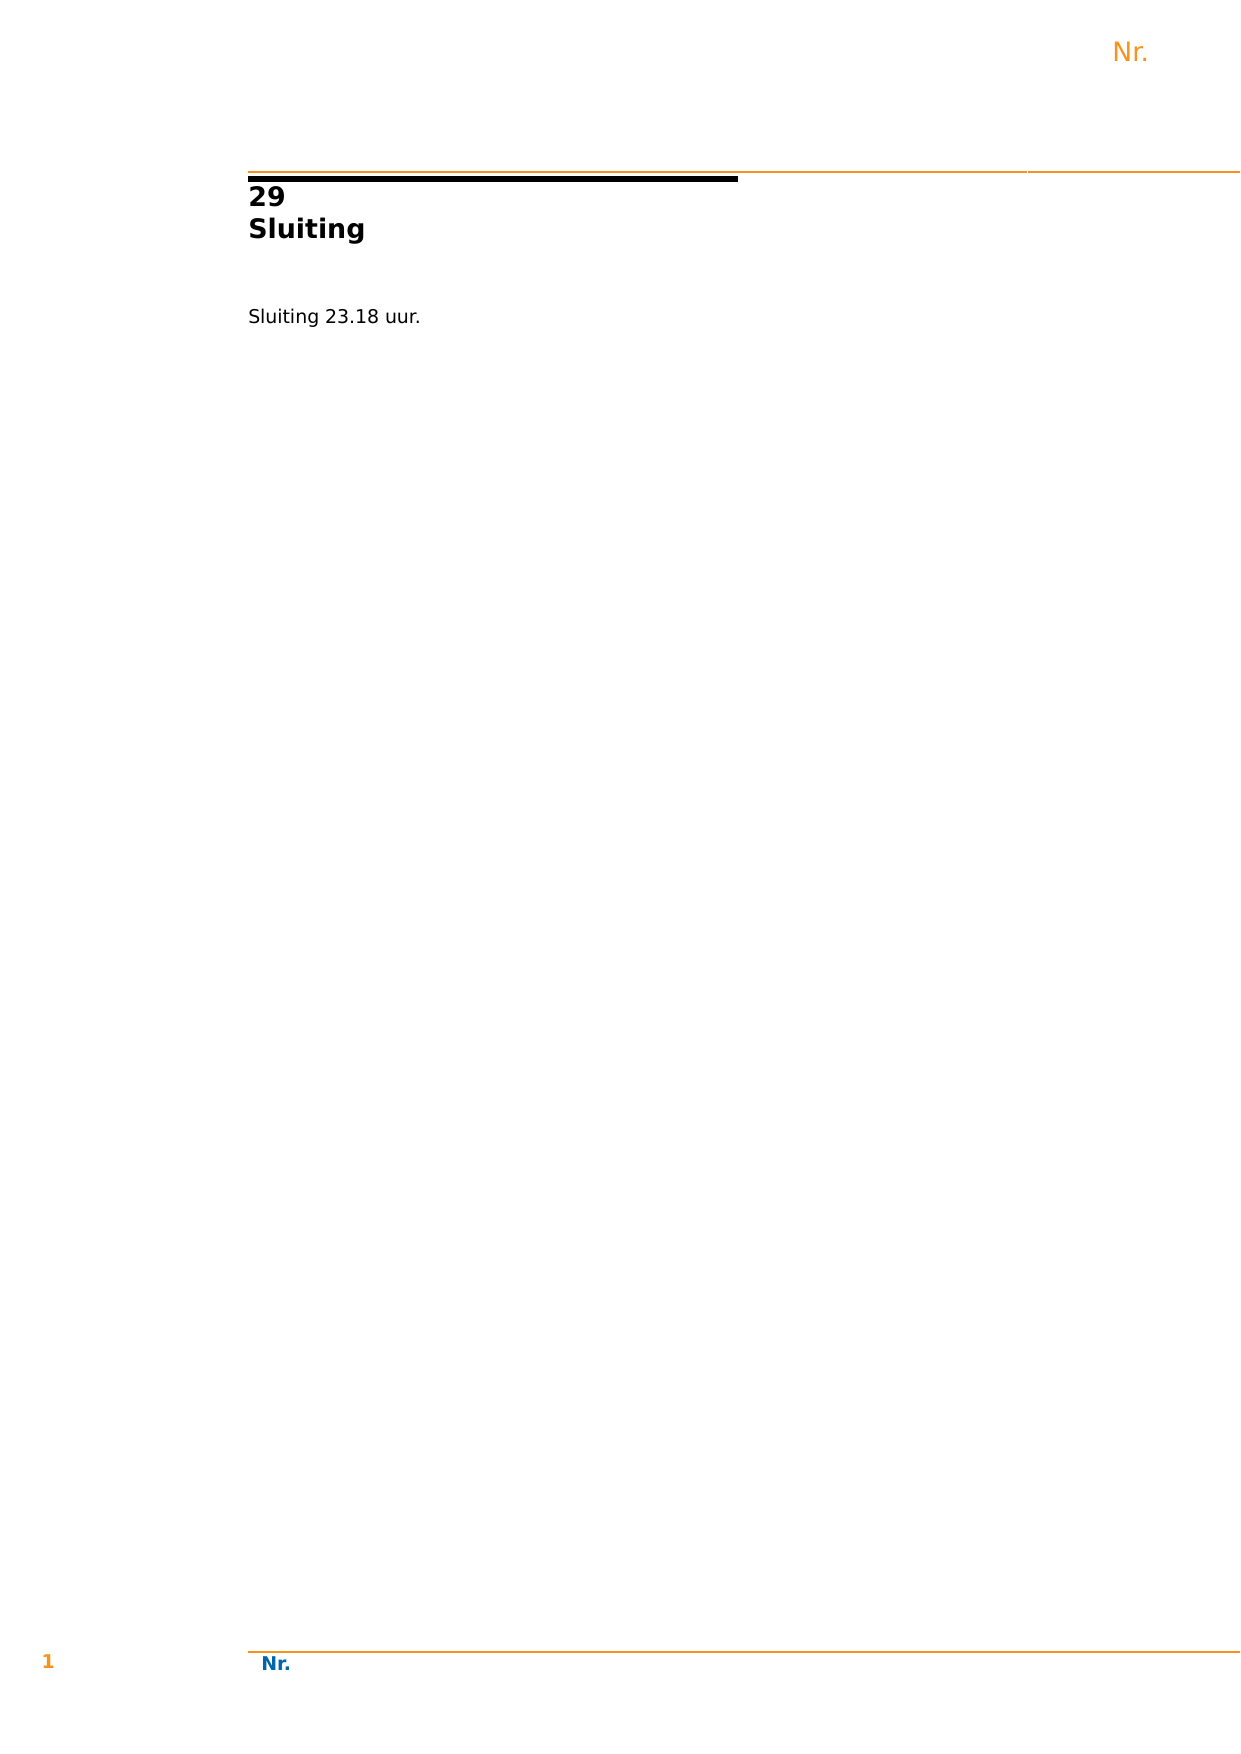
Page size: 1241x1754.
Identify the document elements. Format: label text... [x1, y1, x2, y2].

text Sluiting 23.18 uur. [248, 306, 691, 328]
title 29 Sluiting [248, 182, 691, 244]
